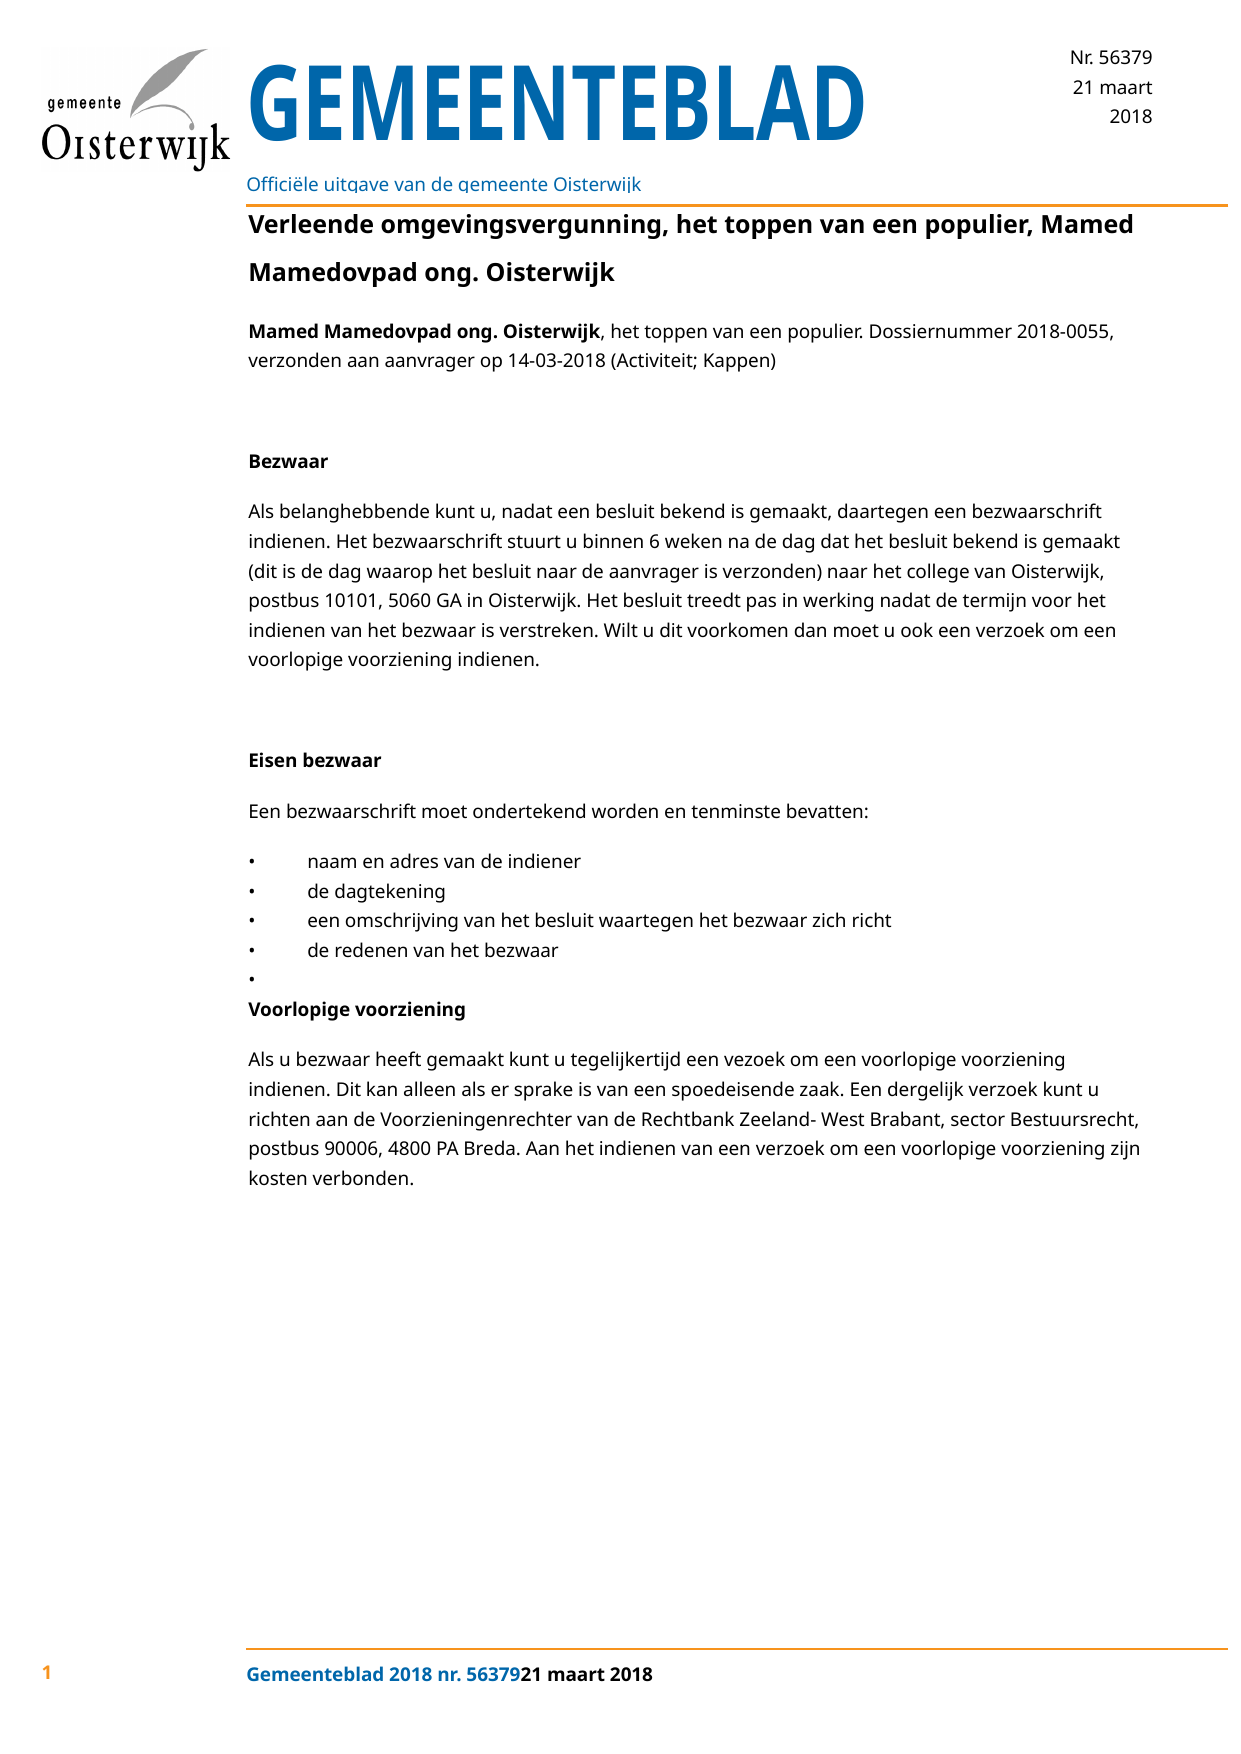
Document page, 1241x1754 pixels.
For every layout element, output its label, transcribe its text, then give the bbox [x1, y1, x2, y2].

text Een bezwaarschrift moet ondertekend worden en tenminste bevatten: [248, 798, 1152, 824]
text Als u bezwaar heeft gemaakt kunt u tegelijkertijd een vezoek om een voorlopige voorziening indienen. Dit kan alleen als er sprake is van een spoedeisende zaak. Een dergelijk verzoek kunt u richten aan de Voorzieningenrechter van de Rechtbank Zeeland- West Brabant, sector Bestuursrecht, postbus 90006, 4800 PA Breda. Aan het indienen van een verzoek om een voorlopige voorziening zijn kosten verbonden. [248, 1047, 1152, 1191]
list de redenen van het bezwaar [248, 937, 1152, 963]
picture [41, 47, 231, 172]
text Mamed Mamedovpad ong. Oisterwijk, het toppen van een populier. Dossiernummer 2018-0055, verzonden aan aanvrager op 14-03-2018 (Activiteit; Kappen) [248, 318, 1152, 373]
list een omschrijving van het besluit waartegen het bezwaar zich richt [248, 907, 1152, 933]
text Voorlopige voorziening [248, 996, 1152, 1022]
text Eisen bezwaar [248, 747, 1152, 773]
list de dagtekening [248, 878, 1152, 904]
text Als belanghebbende kunt u, nadat een besluit bekend is gemaakt, daartegen een bezwaarschrift indienen. Het bezwaarschrift stuurt u binnen 6 weken na de dag dat het besluit bekend is gemaakt (dit is de dag waarop het besluit naar de aanvrager is verzonden) naar het college van Oisterwijk, postbus 10101, 5060 GA in Oisterwijk. Het besluit treedt pas in werking nadat de termijn voor het indienen van het bezwaar is verstreken. Wilt u dit voorkomen dan moet u ook een verzoek om een voorlopige voorziening indienen. [248, 499, 1152, 672]
text Bezwaar [248, 448, 1152, 474]
text Verleende omgevingsvergunning, het toppen van een populier, Mamed Mamedovpad ong. Oisterwijk [248, 207, 1152, 288]
list naam en adres van de indiener [248, 848, 1152, 874]
